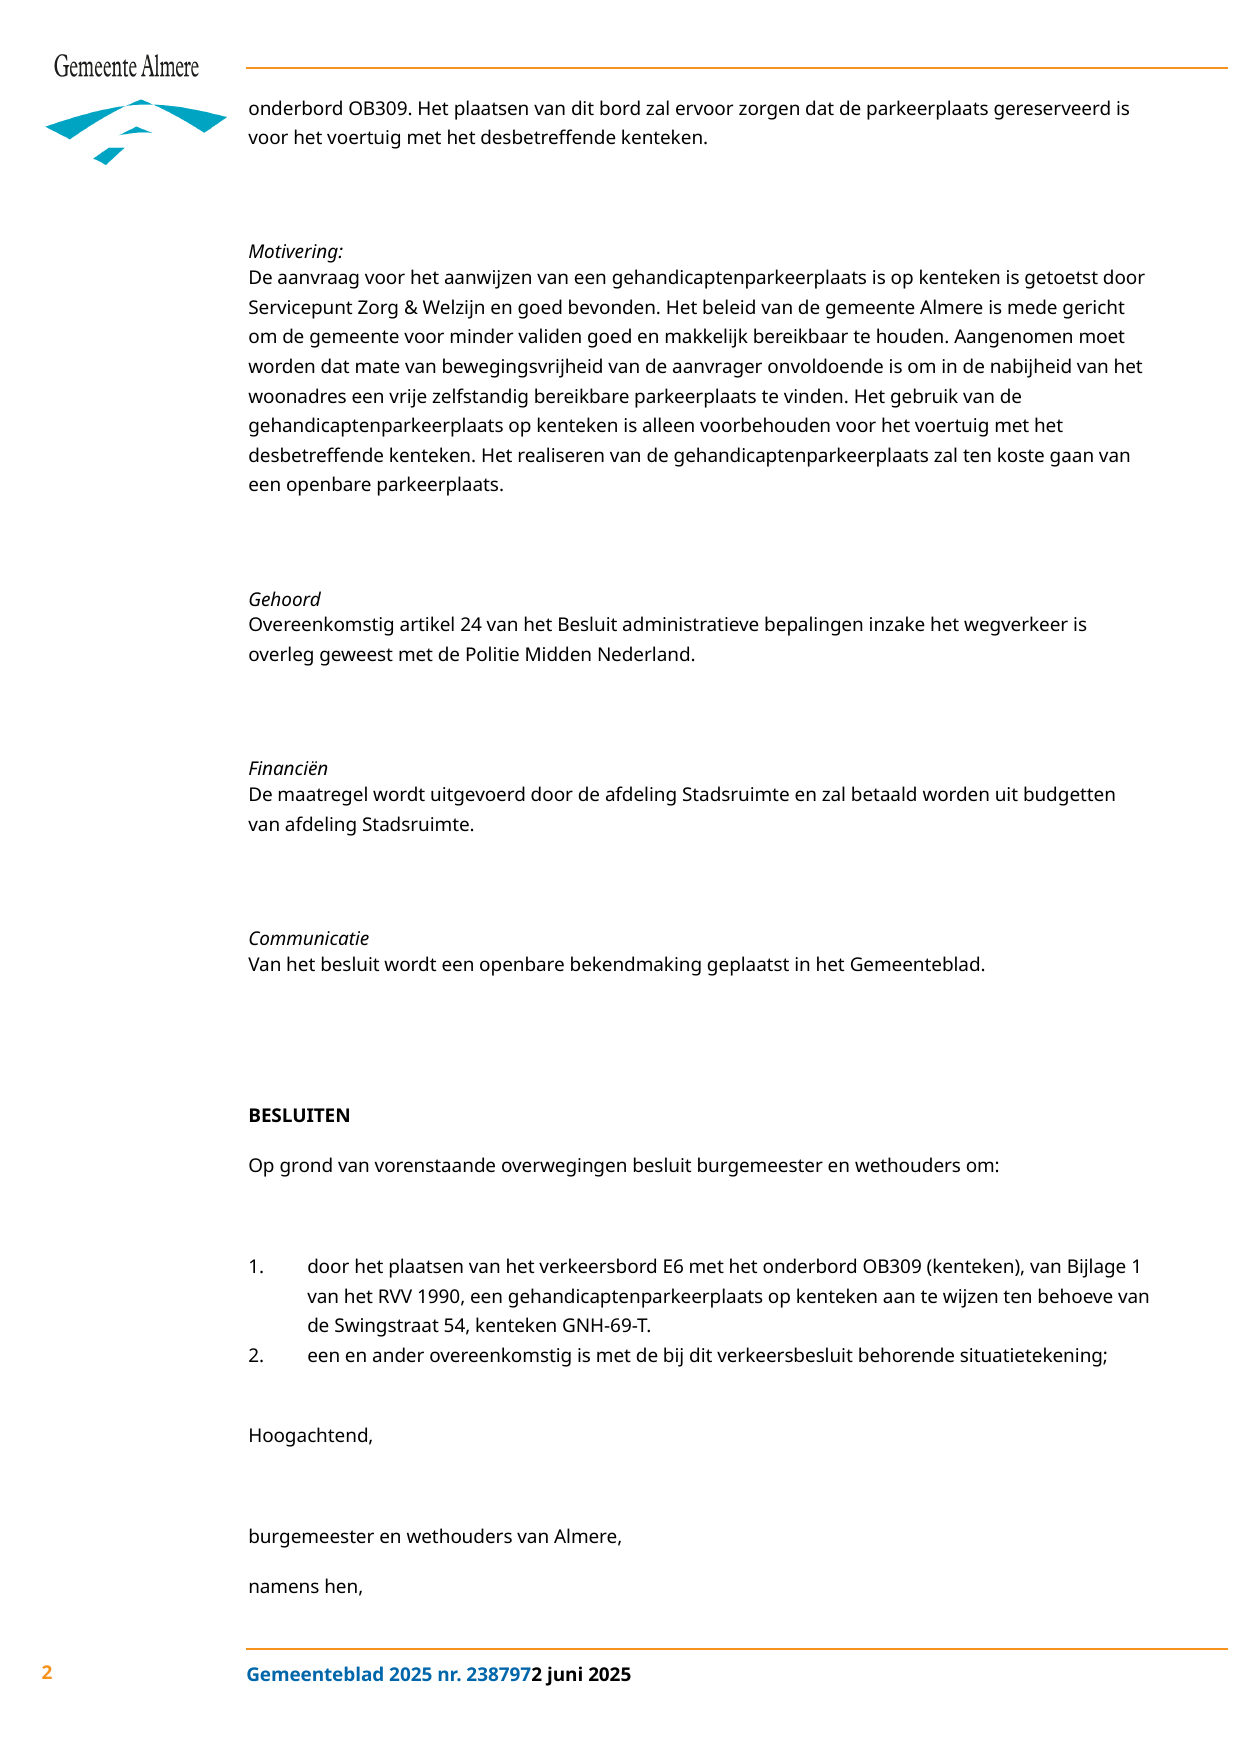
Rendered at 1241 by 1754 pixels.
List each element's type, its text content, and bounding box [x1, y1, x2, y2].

text namens hen, [248, 1573, 1152, 1599]
text Op grond van vorenstaande overwegingen besluit burgemeester en wethouders om: [248, 1153, 1152, 1178]
text burgemeester en wethouders van Almere, [248, 1523, 1152, 1549]
text Financiën [248, 756, 1152, 781]
text Overeenkomstig artikel 24 van het Besluit administratieve bepalingen inzake het wegverkeer is overleg geweest met de Politie Midden Nederland. [248, 612, 1152, 667]
list door het plaatsen van het verkeersbord E6 met het onderbord OB309 (kenteken), van Bijlage 1 van het RVV 1990, een gehandicaptenparkeerplaats op kenteken aan te wijzen ten behoeve van de Swingstraat 54, kenteken GNH-69-T. [248, 1253, 1152, 1338]
text Communicatie [248, 925, 1152, 951]
text Van het besluit wordt een openbare bekendmaking geplaatst in het Gemeenteblad. [248, 951, 1152, 977]
text onderbord OB309. Het plaatsen van dit bord zal ervoor zorgen dat de parkeerplaats gereserveerd is voor het voertuig met het desbetreffende kenteken. [248, 95, 1152, 150]
picture [41, 47, 231, 172]
text Motivering: [248, 239, 1152, 264]
list een en ander overeenkomstig is met de bij dit verkeersbesluit behorende situatietekening; [248, 1342, 1152, 1368]
text De maatregel wordt uitgevoerd door de afdeling Stadsruimte en zal betaald worden uit budgetten van afdeling Stadsruimte. [248, 781, 1152, 837]
text De aanvraag voor het aanwijzen van een gehandicaptenparkeerplaats is op kenteken is getoetst door Servicepunt Zorg & Welzijn en goed bevonden. Het beleid van de gemeente Almere is mede gericht om de gemeente voor minder validen goed en makkelijk bereikbaar te houden. Aangenomen moet worden dat mate van bewegingsvrijheid van de aanvrager onvoldoende is om in de nabijheid van het woonadres een vrije zelfstandig bereikbare parkeerplaats te vinden. Het gebruik van de gehandicaptenparkeerplaats op kenteken is alleen voorbehouden voor het voertuig met het desbetreffende kenteken. Het realiseren van de gehandicaptenparkeerplaats zal ten koste gaan van een openbare parkeerplaats. [248, 264, 1152, 497]
text Hoogachtend, [248, 1422, 1152, 1448]
text Gehoord [248, 586, 1152, 612]
text BESLUITEN [248, 1102, 1152, 1128]
